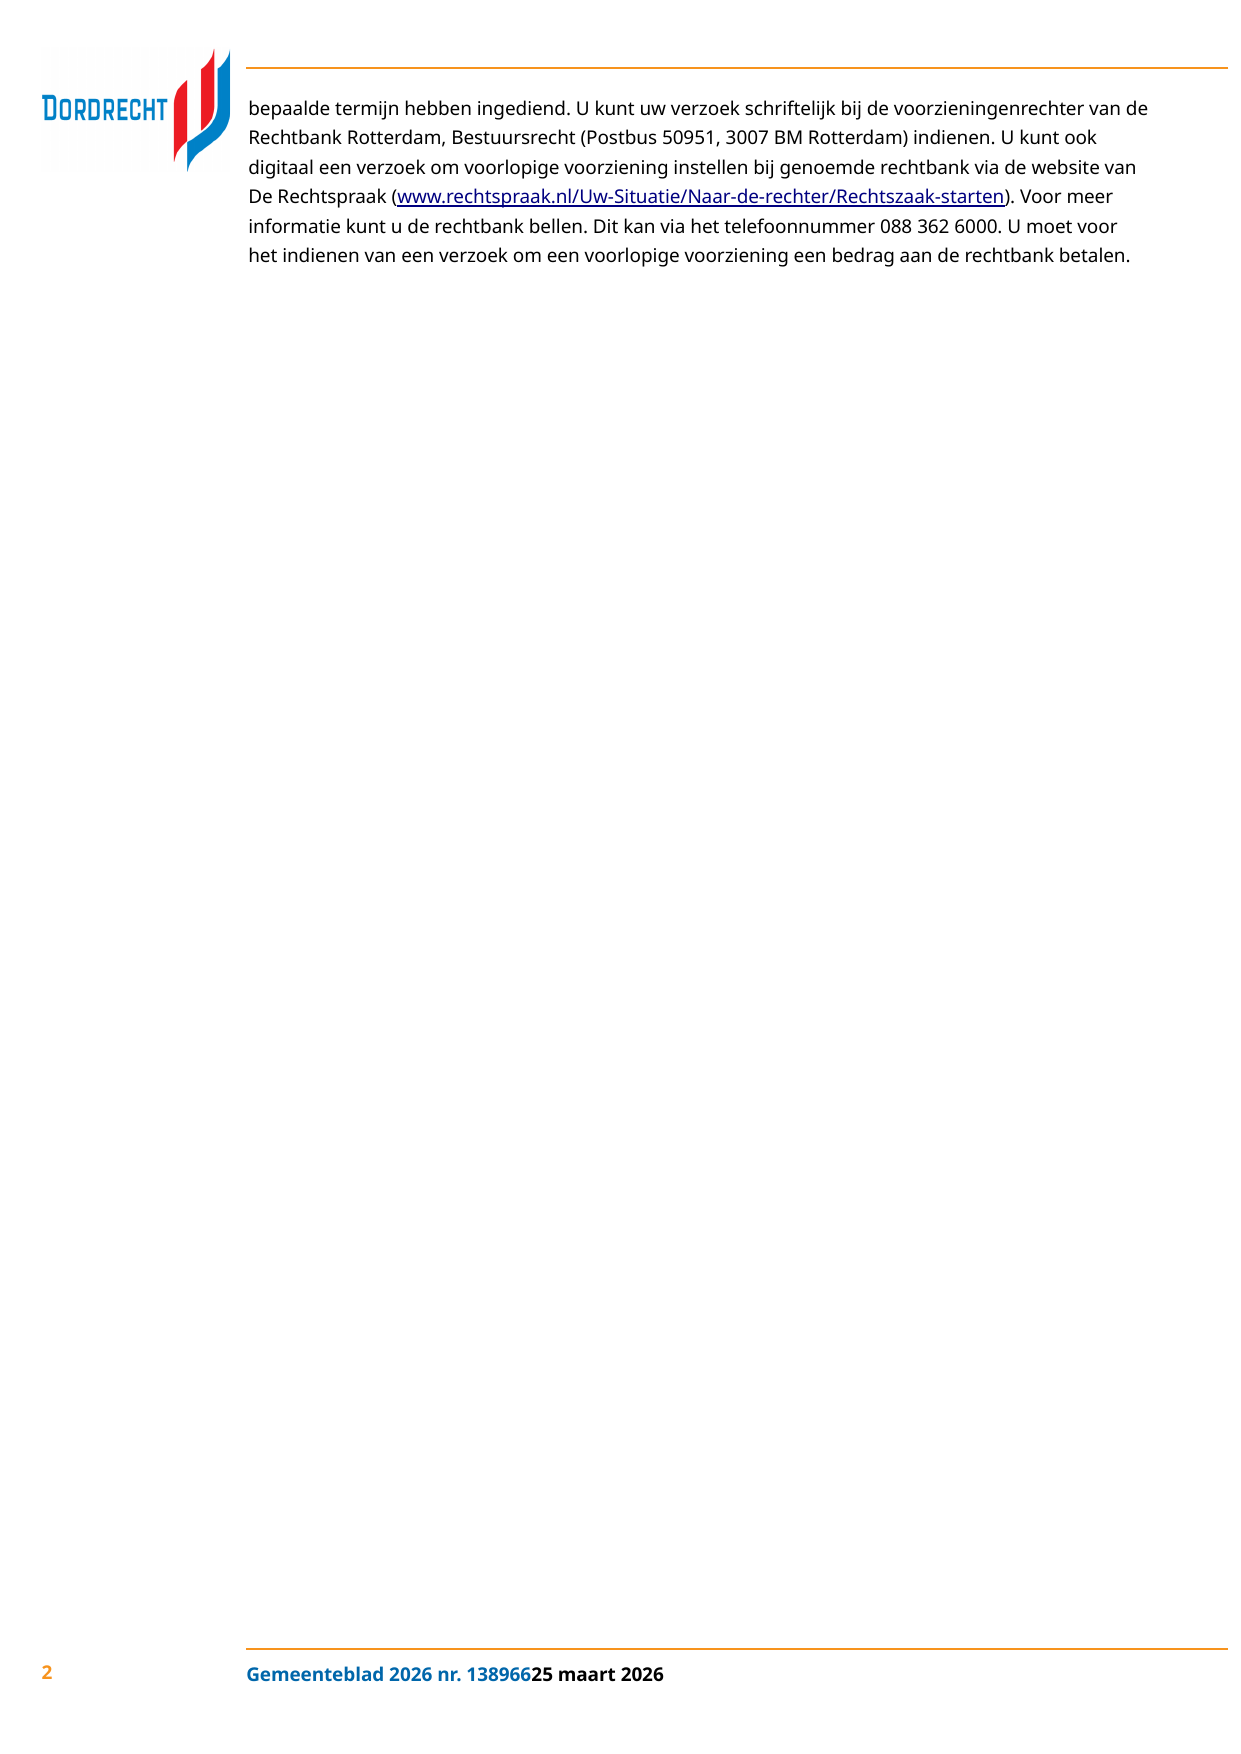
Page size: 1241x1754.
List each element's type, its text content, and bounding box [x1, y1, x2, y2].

picture [41, 47, 231, 172]
text bepaalde termijn hebben ingediend. U kunt uw verzoek schriftelijk bij de voorzieningenrechter van de Rechtbank Rotterdam, Bestuursrecht (Postbus 50951, 3007 BM Rotterdam) indienen. U kunt ook digitaal een verzoek om voorlopige voorziening instellen bij genoemde rechtbank via de website van De Rechtspraak (www.rechtspraak.nl/Uw-Situatie/Naar-de-rechter/Rechtszaak-starten). Voor meer informatie kunt u de rechtbank bellen. Dit kan via het telefoonnummer 088 362 6000. U moet voor het indienen van een verzoek om een voorlopige voorziening een bedrag aan de rechtbank betalen. [248, 95, 1152, 268]
